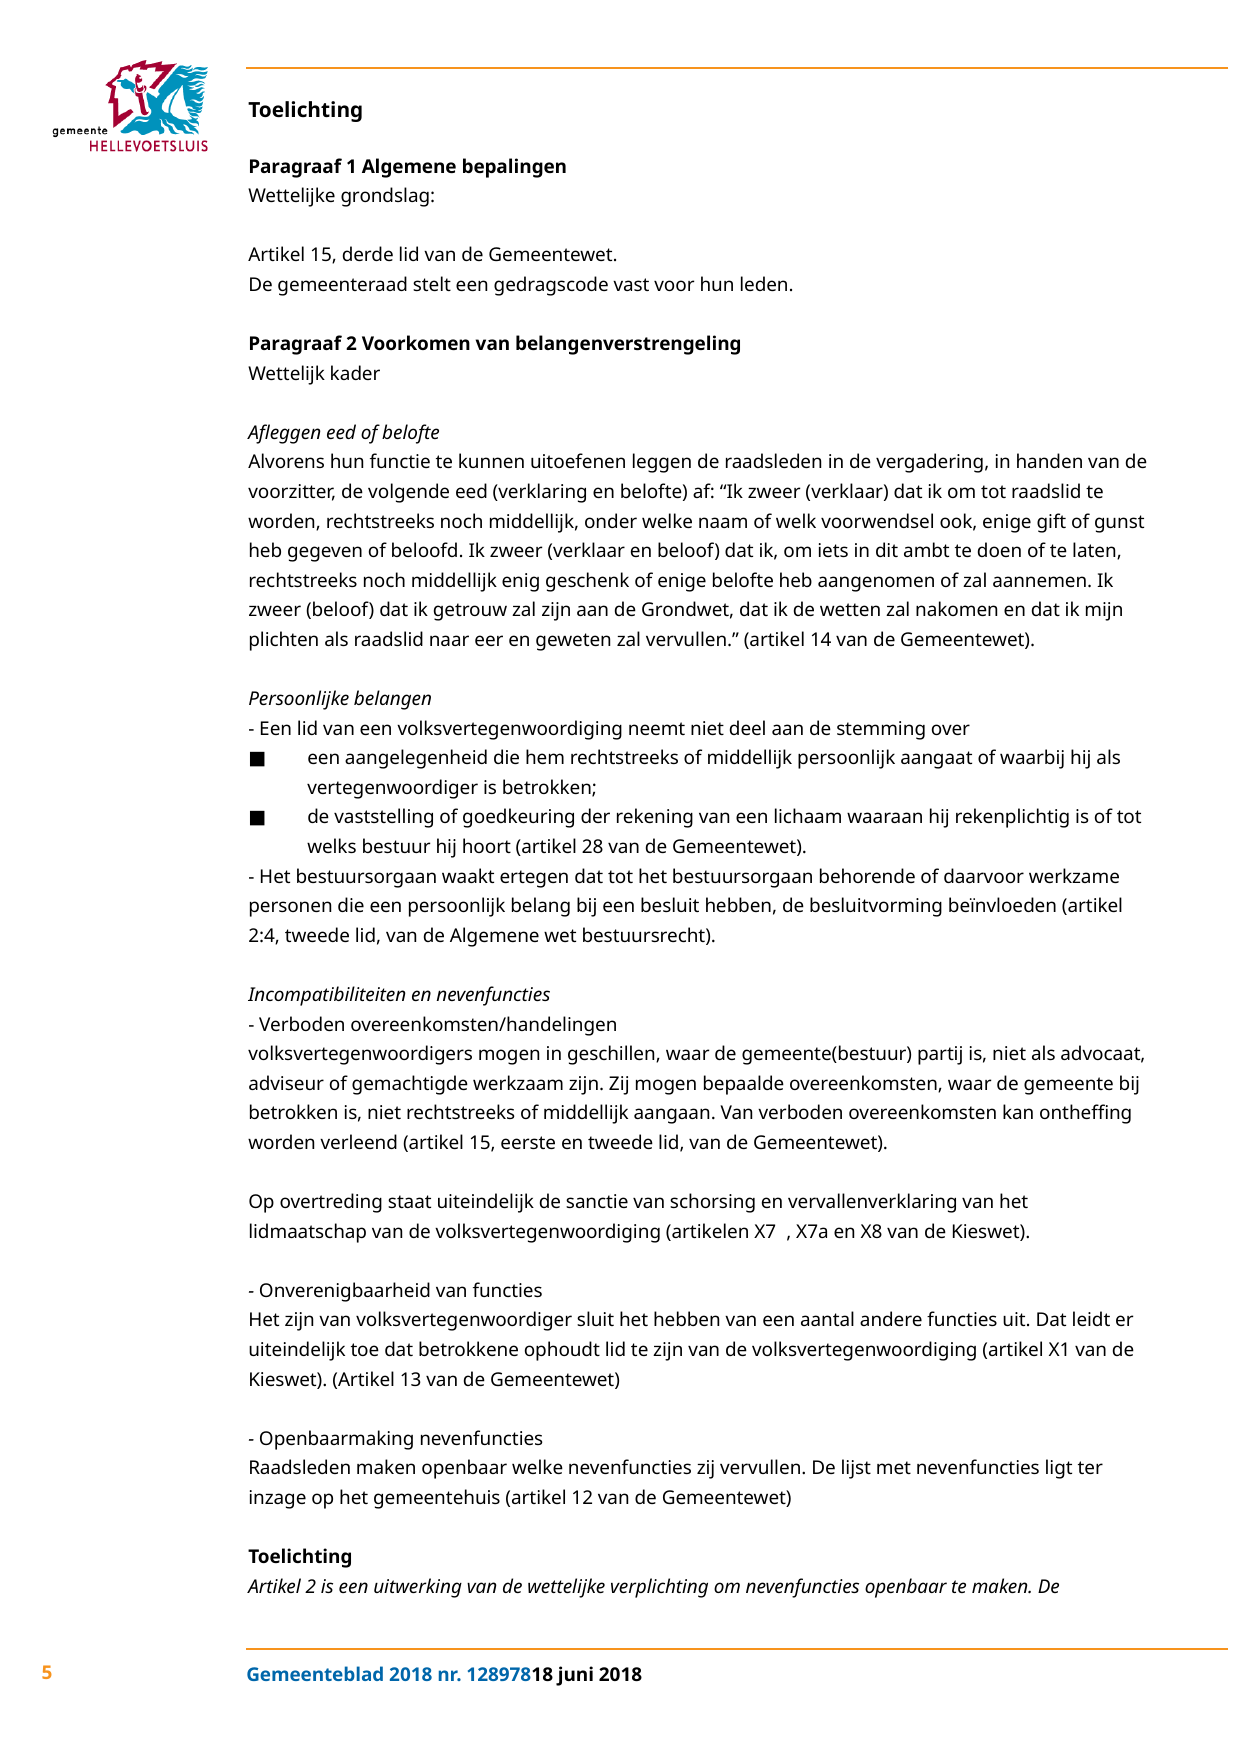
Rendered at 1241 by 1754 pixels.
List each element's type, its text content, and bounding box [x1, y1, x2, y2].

text volksvertegenwoordigers mogen in geschillen, waar de gemeente(bestuur) partij is, niet als advocaat, adviseur of gemachtigde werkzaam zijn. Zij mogen bepaalde overeenkomsten, waar de gemeente bij betrokken is, niet rechtstreeks of middellijk aangaan. Van verboden overeenkomsten kan ontheffing worden verleend (artikel 15, eerste en tweede lid, van de Gemeentewet). [248, 1040, 1152, 1155]
text Toelichting [248, 1543, 1152, 1569]
text Paragraaf 1 Algemene bepalingen [248, 153, 1152, 179]
text - Het bestuursorgaan waakt ertegen dat tot het bestuursorgaan behorende of daarvoor werkzame personen die een persoonlijk belang bij een besluit hebben, de besluitvorming beïnvloeden (artikel 2:4, tweede lid, van de Algemene wet bestuursrecht). [248, 863, 1152, 948]
list de vaststelling of goedkeuring der rekening van een lichaam waaraan hij rekenplichtig is of tot welks bestuur hij hoort (artikel 28 van de Gemeentewet). [248, 804, 1152, 859]
text Alvorens hun functie te kunnen uitoefenen leggen de raadsleden in de vergadering, in handen van de voorzitter, de volgende eed (verklaring en belofte) af: “Ik zweer (verklaar) dat ik om tot raadslid te worden, rechtstreeks noch middellijk, onder welke naam of welk voorwendsel ook, enige gift of gunst heb gegeven of beloofd. Ik zweer (verklaar en beloof) dat ik, om iets in dit ambt te doen of te laten, rechtstreeks noch middellijk enig geschenk of enige belofte heb aangenomen of zal aannemen. Ik zweer (beloof) dat ik getrouw zal zijn aan de Grondwet, dat ik de wetten zal nakomen en dat ik mijn plichten als raadslid naar eer en geweten zal vervullen.” (artikel 14 van de Gemeentewet). [248, 449, 1152, 652]
text Raadsleden maken openbaar welke nevenfuncties zij vervullen. De lijst met nevenfuncties ligt ter inzage op het gemeentehuis (artikel 12 van de Gemeentewet) [248, 1454, 1152, 1510]
text - Verboden overeenkomsten/handelingen [248, 1011, 1152, 1037]
text Het zijn van volksvertegenwoordiger sluit het hebben van een aantal andere functies uit. Dat leidt er uiteindelijk toe dat betrokkene ophoudt lid te zijn van de volksvertegenwoordiging (artikel X1 van de Kieswet). (Artikel 13 van de Gemeentewet) [248, 1307, 1152, 1392]
text Afleggen eed of belofte [248, 419, 1152, 445]
text Incompatibiliteiten en nevenfuncties [248, 981, 1152, 1007]
text De gemeenteraad stelt een gedragscode vast voor hun leden. [248, 271, 1152, 297]
text - Onverenigbaarheid van functies [248, 1277, 1152, 1303]
text Op overtreding staat uiteindelijk de sanctie van schorsing en vervallenverklaring van het lidmaatschap van de volksvertegenwoordiging (artikelen X7 , X7a en X8 van de Kieswet). [248, 1188, 1152, 1244]
text Paragraaf 2 Voorkomen van belangenverstrengeling [248, 330, 1152, 356]
text Wettelijke grondslag: [248, 182, 1152, 208]
text Wettelijk kader [248, 360, 1152, 386]
text Artikel 15, derde lid van de Gemeentewet. [248, 242, 1152, 267]
text - Een lid van een volksvertegenwoordiging neemt niet deel aan de stemming over [248, 715, 1152, 741]
text - Openbaarmaking nevenfuncties [248, 1425, 1152, 1451]
list een aangelegenheid die hem rechtstreeks of middellijk persoonlijk aangaat of waarbij hij als vertegenwoordiger is betrokken; [248, 744, 1152, 800]
text Persoonlijke belangen [248, 685, 1152, 711]
picture [41, 47, 231, 172]
text Artikel 2 is een uitwerking van de wettelijke verplichting om nevenfuncties openbaar te maken. De [248, 1573, 1152, 1599]
text Toelichting [248, 95, 1152, 123]
